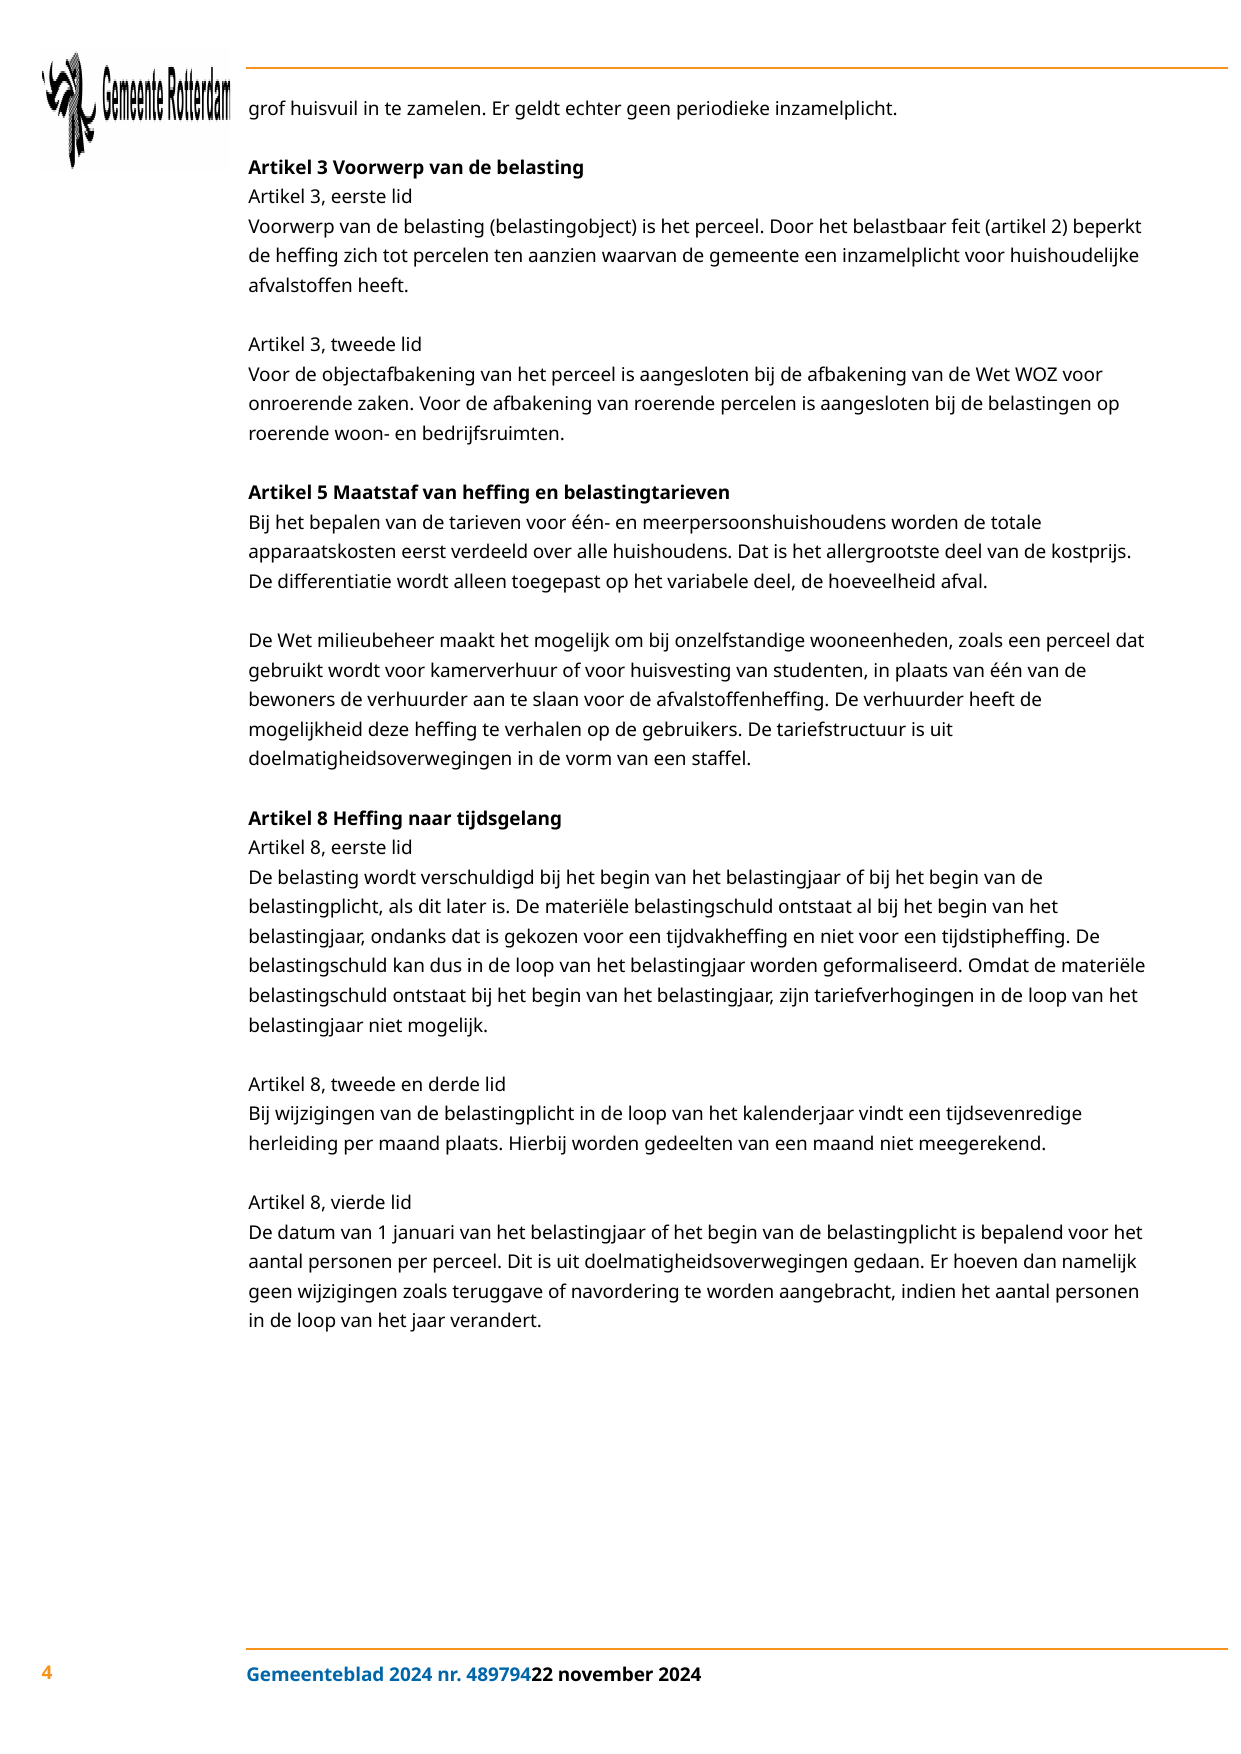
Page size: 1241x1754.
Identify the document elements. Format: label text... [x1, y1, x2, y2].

text Voor de objectafbakening van het perceel is aangesloten bij de afbakening van de Wet WOZ voor onroerende zaken. Voor de afbakening van roerende percelen is aangesloten bij de belastingen op roerende woon- en bedrijfsruimten. [248, 361, 1152, 446]
text Artikel 8, eerste lid [248, 834, 1152, 860]
text Artikel 8, tweede en derde lid [248, 1071, 1152, 1097]
text Artikel 3, eerste lid [248, 183, 1152, 209]
text De Wet milieubeheer maakt het mogelijk om bij onzelfstandige wooneenheden, zoals een perceel dat gebruikt wordt voor kamerverhuur of voor huisvesting van studenten, in plaats van één van de bewoners de verhuurder aan te slaan voor de afvalstoffenheffing. De verhuurder heeft de mogelijkheid deze heffing te verhalen op de gebruikers. De tariefstructuur is uit doelmatigheidsoverwegingen in de vorm van een staffel. [248, 627, 1152, 771]
text Artikel 8, vierde lid [248, 1189, 1152, 1215]
text De datum van 1 januari van het belastingjaar of het begin van de belastingplicht is bepalend voor het aantal personen per perceel. Dit is uit doelmatigheidsoverwegingen gedaan. Er hoeven dan namelijk geen wijzigingen zoals teruggave of navordering te worden aangebracht, indien het aantal personen in de loop van het jaar verandert. [248, 1219, 1152, 1333]
text Bij het bepalen van de tarieven voor één- en meerpersoonshuishoudens worden de totale apparaatskosten eerst verdeeld over alle huishoudens. Dat is het allergrootste deel van de kostprijs. De differentiatie wordt alleen toegepast op het variabele deel, de hoeveelheid afval. [248, 509, 1152, 594]
text De belasting wordt verschuldigd bij het begin van het belastingjaar of bij het begin van de belastingplicht, als dit later is. De materiële belastingschuld ontstaat al bij het begin van het belastingjaar, ondanks dat is gekozen voor een tijdvakheffing en niet voor een tijdstipheffing. De belastingschuld kan dus in de loop van het belastingjaar worden geformaliseerd. Omdat de materiële belastingschuld ontstaat bij het begin van het belastingjaar, zijn tariefverhogingen in de loop van het belastingjaar niet mogelijk. [248, 864, 1152, 1038]
text Artikel 8 Heffing naar tijdsgelang [248, 805, 1152, 831]
text Artikel 5 Maatstaf van heffing en belastingtarieven [248, 479, 1152, 505]
text Artikel 3 Voorwerp van de belasting [248, 154, 1152, 180]
text Voorwerp van de belasting (belastingobject) is het perceel. Door het belastbaar feit (artikel 2) beperkt de heffing zich tot percelen ten aanzien waarvan de gemeente een inzamelplicht voor huishoudelijke afvalstoffen heeft. [248, 213, 1152, 298]
picture [41, 47, 231, 172]
text Bij wijzigingen van de belastingplicht in de loop van het kalenderjaar vindt een tijdsevenredige herleiding per maand plaats. Hierbij worden gedeelten van een maand niet meegerekend. [248, 1101, 1152, 1156]
text grof huisvuil in te zamelen. Er geldt echter geen periodieke inzamelplicht. [248, 95, 1152, 121]
text Artikel 3, tweede lid [248, 331, 1152, 357]
